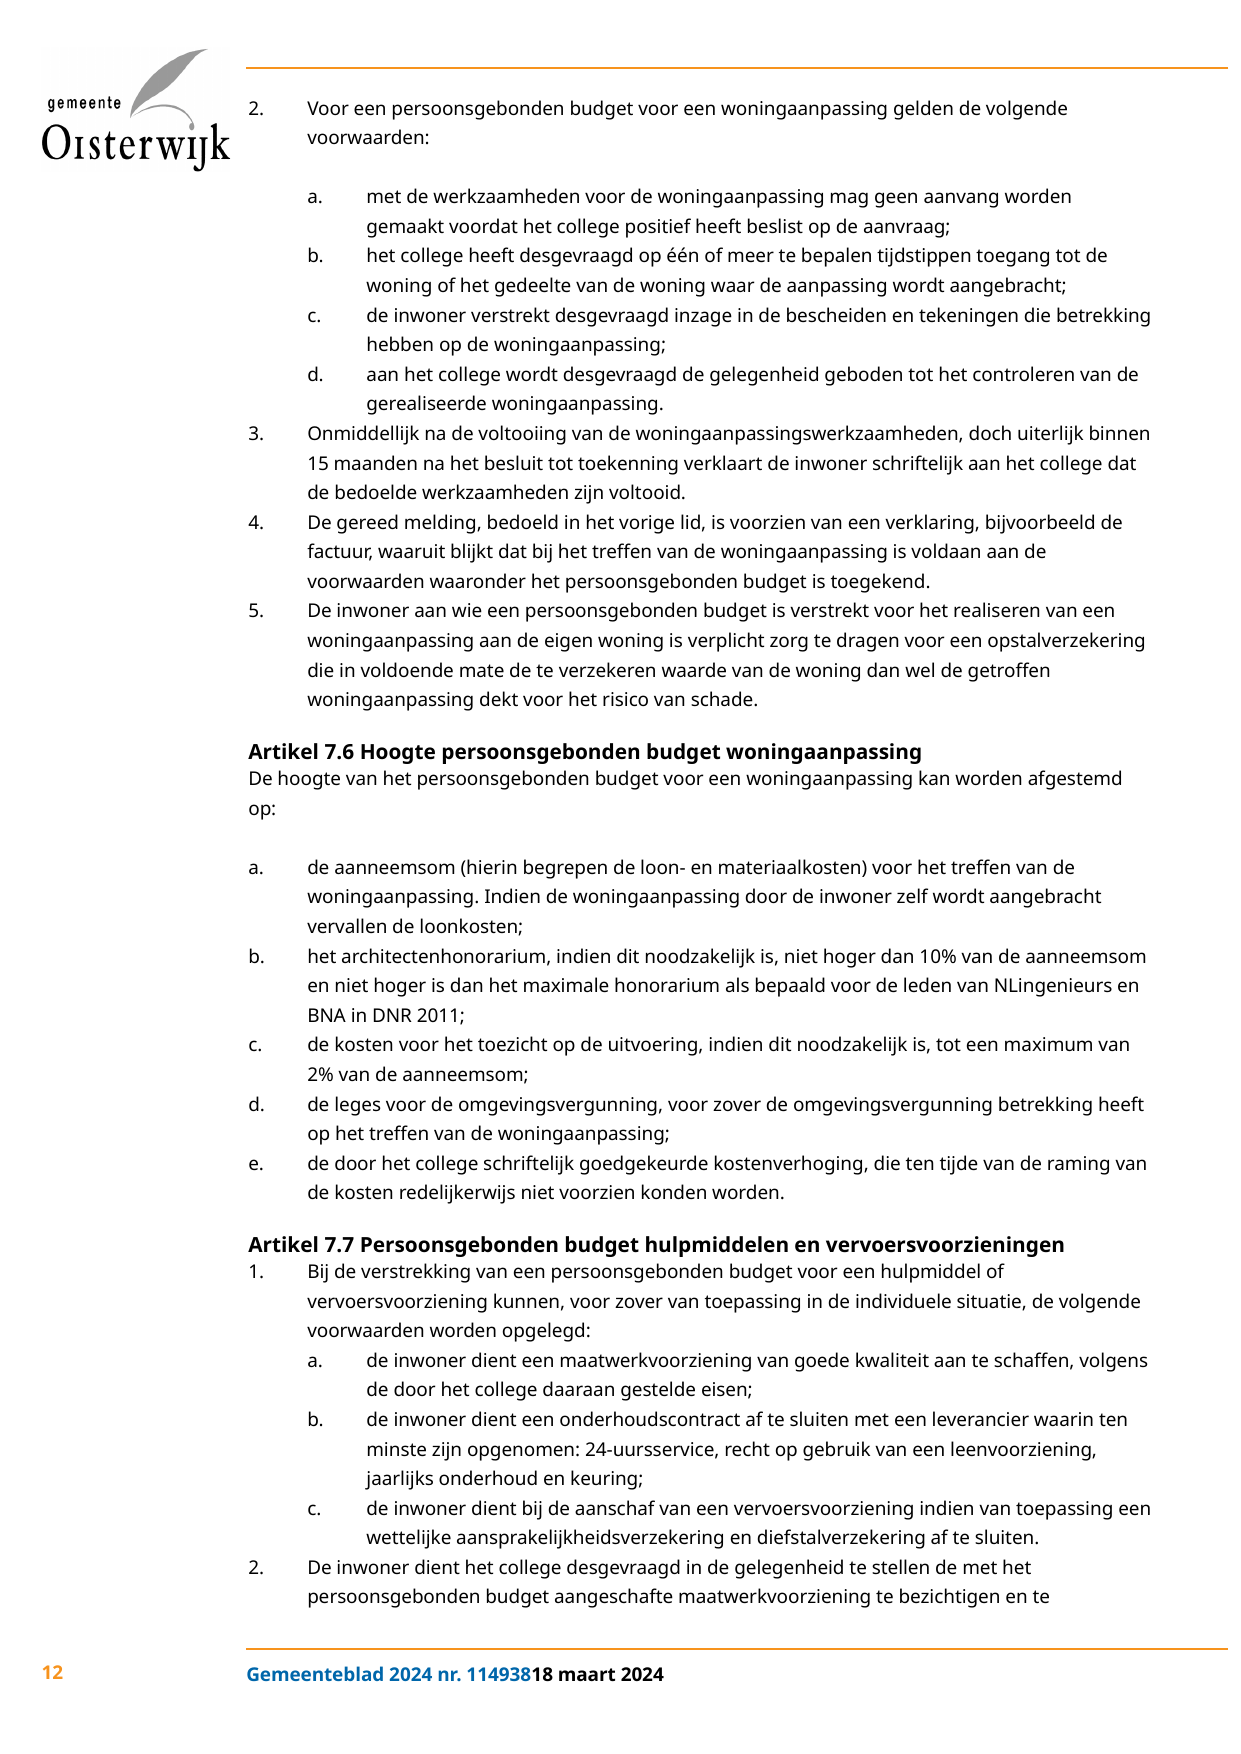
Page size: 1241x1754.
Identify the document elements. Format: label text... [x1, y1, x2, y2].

list de inwoner verstrekt desgevraagd inzage in de bescheiden en tekeningen die betrekking hebben op de woningaanpassing; [307, 302, 1152, 357]
text Artikel 7.6 Hoogte persoonsgebonden budget woningaanpassing [248, 737, 1152, 765]
list het college heeft desgevraagd op één of meer te bepalen tijdstippen toegang tot de woning of het gedeelte van de woning waar de aanpassing wordt aangebracht; [307, 243, 1152, 298]
list met de werkzaamheden voor de woningaanpassing mag geen aanvang worden gemaakt voordat het college positief heeft beslist op de aanvraag; [307, 183, 1152, 239]
list Bij de verstrekking van een persoonsgebonden budget voor een hulpmiddel of vervoersvoorziening kunnen, voor zover van toepassing in de individuele situatie, de volgende voorwaarden worden opgelegd: [248, 1258, 1152, 1343]
picture [41, 47, 231, 172]
list Voor een persoonsgebonden budget voor een woningaanpassing gelden de volgende voorwaarden: [248, 95, 1152, 150]
list de leges voor de omgevingsvergunning, voor zover de omgevingsvergunning betrekking heeft op het treffen van de woningaanpassing; [248, 1091, 1152, 1146]
list de inwoner dient een onderhoudscontract af te sluiten met een leverancier waarin ten minste zijn opgenomen: 24-uursservice, recht op gebruik van een leenvoorziening, jaarlijks onderhoud en keuring; [307, 1406, 1152, 1491]
list de door het college schriftelijk goedgekeurde kostenverhoging, die ten tijde van de raming van de kosten redelijkerwijs niet voorzien konden worden. [248, 1150, 1152, 1205]
list De gereed melding, bedoeld in het vorige lid, is voorzien van een verklaring, bijvoorbeeld de factuur, waaruit blijkt dat bij het treffen van de woningaanpassing is voldaan aan de voorwaarden waaronder het persoonsgebonden budget is toegekend. [248, 509, 1152, 594]
list de kosten voor het toezicht op de uitvoering, indien dit noodzakelijk is, tot een maximum van 2% van de aanneemsom; [248, 1032, 1152, 1087]
text De hoogte van het persoonsgebonden budget voor een woningaanpassing kan worden afgestemd op: [248, 765, 1152, 821]
list aan het college wordt desgevraagd de gelegenheid geboden tot het controleren van de gerealiseerde woningaanpassing. [307, 361, 1152, 416]
list De inwoner aan wie een persoonsgebonden budget is verstrekt voor het realiseren van een woningaanpassing aan de eigen woning is verplicht zorg te dragen voor een opstalverzekering die in voldoende mate de te verzekeren waarde van de woning dan wel de getroffen woningaanpassing dekt voor het risico van schade. [248, 598, 1152, 712]
text Artikel 7.7 Persoonsgebonden budget hulpmiddelen en vervoersvoorzieningen [248, 1230, 1152, 1258]
list de inwoner dient een maatwerkvoorziening van goede kwaliteit aan te schaffen, volgens de door het college daaraan gestelde eisen; [307, 1347, 1152, 1402]
list het architectenhonorarium, indien dit noodzakelijk is, niet hoger dan 10% van de aanneemsom en niet hoger is dan het maximale honorarium als bepaald voor de leden van NLingenieurs en BNA in DNR 2011; [248, 943, 1152, 1028]
list Onmiddellijk na de voltooiing van de woningaanpassingswerkzaamheden, doch uiterlijk binnen 15 maanden na het besluit tot toekenning verklaart de inwoner schriftelijk aan het college dat de bedoelde werkzaamheden zijn voltooid. [248, 420, 1152, 505]
list de inwoner dient bij de aanschaf van een vervoersvoorziening indien van toepassing een wettelijke aansprakelijkheidsverzekering en diefstalverzekering af te sluiten. [307, 1495, 1152, 1550]
list de aanneemsom (hierin begrepen de loon- en materiaalkosten) voor het treffen van de woningaanpassing. Indien de woningaanpassing door de inwoner zelf wordt aangebracht vervallen de loonkosten; [248, 854, 1152, 939]
list De inwoner dient het college desgevraagd in de gelegenheid te stellen de met het persoonsgebonden budget aangeschafte maatwerkvoorziening te bezichtigen en te [248, 1554, 1152, 1609]
